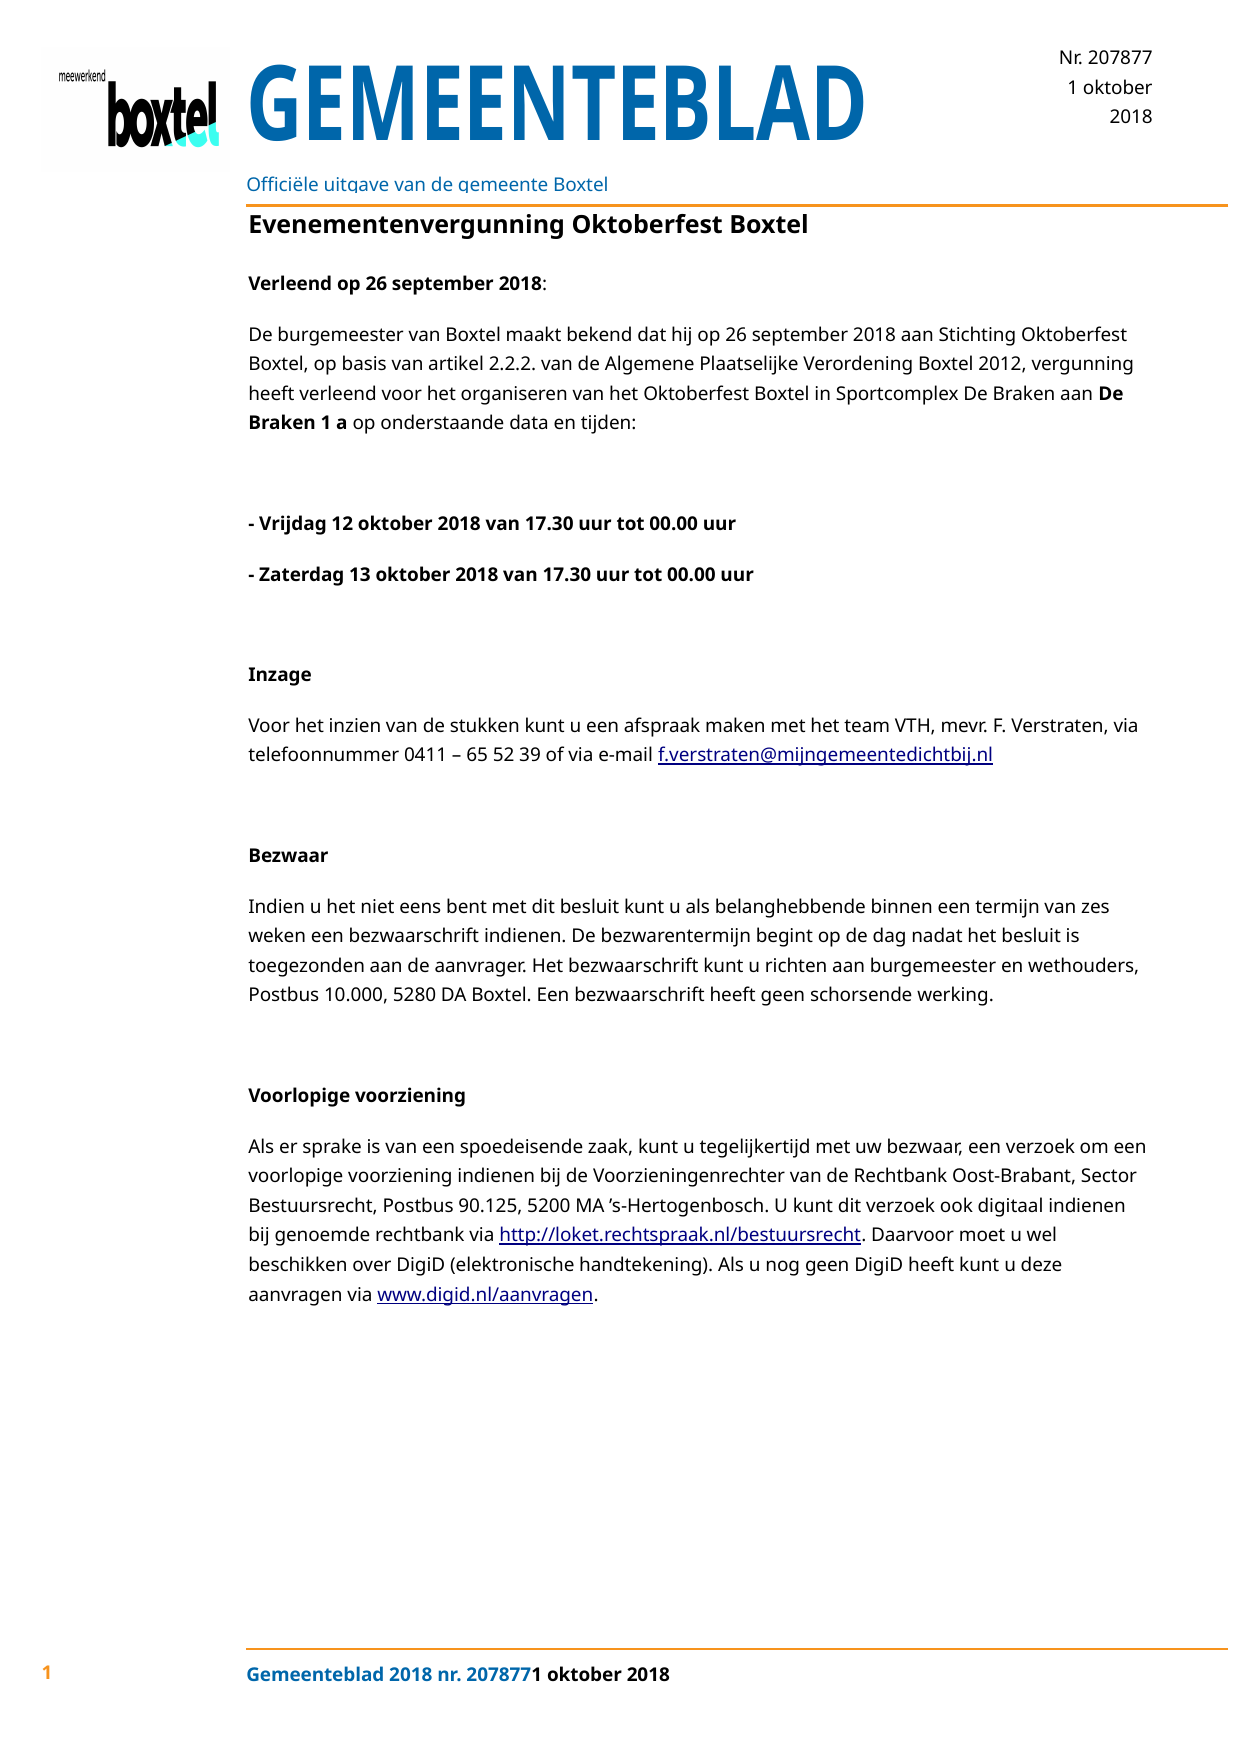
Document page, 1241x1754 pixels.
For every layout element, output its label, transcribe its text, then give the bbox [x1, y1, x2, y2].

text Voor het inzien van de stukken kunt u een afspraak maken met het team VTH, mevr. F. Verstraten, via telefoonnummer 0411 – 65 52 39 of via e-mail f.verstraten@mijngemeentedichtbij.nl [248, 712, 1152, 767]
text Als er sprake is van een spoedeisende zaak, kunt u tegelijkertijd met uw bezwaar, een verzoek om een voorlopige voorziening indienen bij de Voorzieningenrechter van de Rechtbank Oost-Brabant, Sector Bestuursrecht, Postbus 90.125, 5200 MA ’s-Hertogenbosch. U kunt dit verzoek ook digitaal indienen bij genoemde rechtbank via http://loket.rechtspraak.nl/bestuursrecht. Daarvoor moet u wel beschikken over DigiD (elektronische handtekening). Als u nog geen DigiD heeft kunt u deze aanvragen via www.digid.nl/aanvragen. [248, 1133, 1152, 1306]
text - Zaterdag 13 oktober 2018 van 17.30 uur tot 00.00 uur [248, 561, 1152, 586]
text Voorlopige voorziening [248, 1082, 1152, 1108]
text Bezwaar [248, 842, 1152, 868]
picture [41, 47, 231, 172]
text Indien u het niet eens bent met dit besluit kunt u als belanghebbende binnen een termijn van zes weken een bezwaarschrift indienen. De bezwarentermijn begint op de dag nadat het besluit is toegezonden aan de aanvrager. Het bezwaarschrift kunt u richten aan burgemeester en wethouders, Postbus 10.000, 5280 DA Boxtel. Een bezwaarschrift heeft geen schorsende werking. [248, 893, 1152, 1007]
text Verleend op 26 september 2018: [248, 270, 1152, 296]
text Inzage [248, 662, 1152, 687]
text Evenementenvergunning Oktoberfest Boxtel [248, 207, 1152, 241]
text - Vrijdag 12 oktober 2018 van 17.30 uur tot 00.00 uur [248, 510, 1152, 536]
text De burgemeester van Boxtel maakt bekend dat hij op 26 september 2018 aan Stichting Oktoberfest Boxtel, op basis van artikel 2.2.2. van de Algemene Plaatselijke Verordening Boxtel 2012, vergunning heeft verleend voor het organiseren van het Oktoberfest Boxtel in Sportcomplex De Braken aan De Braken 1 a op onderstaande data en tijden: [248, 321, 1152, 435]
